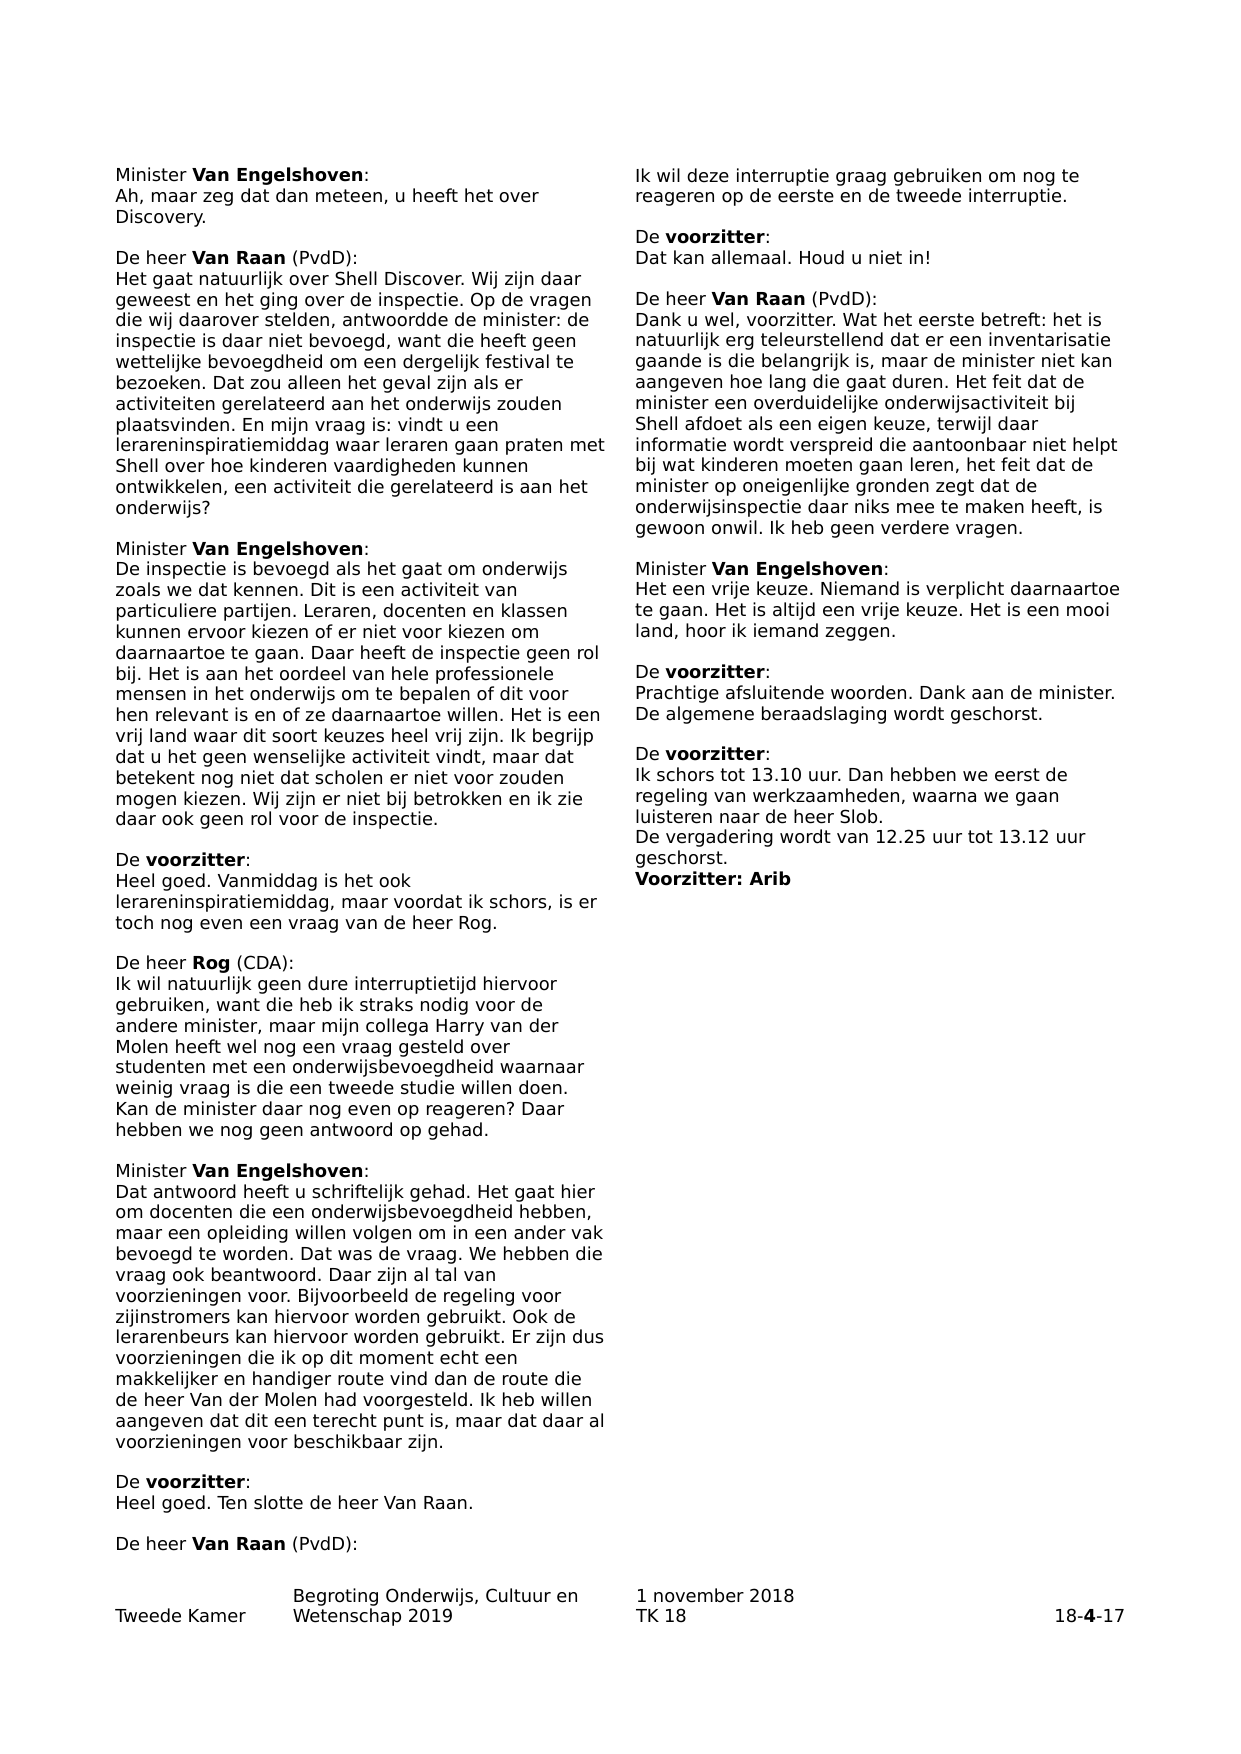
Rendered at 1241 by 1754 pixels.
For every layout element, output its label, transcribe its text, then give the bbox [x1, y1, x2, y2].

text Ik wil deze interruptie graag gebruiken om nog te reageren op de eerste en de tweede interruptie. [635, 165, 1125, 207]
text De vergadering wordt van 12.25 uur tot 13.12 uur geschorst. [635, 827, 1125, 869]
text Minister Van Engelshoven: [115, 538, 605, 559]
text De voorzitter: [635, 662, 1125, 682]
text De voorzitter: [115, 850, 605, 871]
text Dank u wel, voorzitter. Wat het eerste betreft: het is natuurlijk erg teleurstellend dat er een inventarisatie gaande is die belangrijk is, maar de minister niet kan aangeven hoe lang die gaat duren. Het feit dat de minister een overduidelijke onderwijsactiviteit bij Shell afdoet als een eigen keuze, terwijl daar informatie wordt verspreid die aantoonbaar niet helpt bij wat kinderen moeten gaan leren, het feit dat de minister op oneigenlijke gronden zegt dat de onderwijsinspectie daar niks mee te maken heeft, is gewoon onwil. Ik heb geen verdere vragen. [635, 309, 1125, 538]
text De heer Van Raan (PvdD): [115, 1534, 605, 1554]
text De voorzitter: [635, 744, 1125, 765]
text Heel goed. Ten slotte de heer Van Raan. [115, 1493, 605, 1514]
text De inspectie is bevoegd als het gaat om onderwijs zoals we dat kennen. Dit is een activiteit van particuliere partijen. Leraren, docenten en klassen kunnen ervoor kiezen of er niet voor kiezen om daarnaartoe te gaan. Daar heeft de inspectie geen rol bij. Het is aan het oordeel van hele professionele mensen in het onderwijs om te bepalen of dit voor hen relevant is en of ze daarnaartoe willen. Het is een vrij land waar dit soort keuzes heel vrij zijn. Ik begrijp dat u het geen wenselijke activiteit vindt, maar dat betekent nog niet dat scholen er niet voor zouden mogen kiezen. Wij zijn er niet bij betrokken en ik zie daar ook geen rol voor de inspectie. [115, 559, 605, 830]
text Minister Van Engelshoven: [115, 1161, 605, 1181]
text Het gaat natuurlijk over Shell Discover. Wij zijn daar geweest en het ging over de inspectie. Op de vragen die wij daarover stelden, antwoordde de minister: de inspectie is daar niet bevoegd, want die heeft geen wettelijke bevoegdheid om een dergelijk festival te bezoeken. Dat zou alleen het geval zijn als er activiteiten gerelateerd aan het onderwijs zouden plaatsvinden. En mijn vraag is: vindt u een lerareninspiratiemiddag waar leraren gaan praten met Shell over hoe kinderen vaardigheden kunnen ontwikkelen, een activiteit die gerelateerd is aan het onderwijs? [115, 268, 605, 518]
text De heer Van Raan (PvdD): [635, 288, 1125, 309]
text Minister Van Engelshoven: [635, 558, 1125, 579]
text Prachtige afsluitende woorden. Dank aan de minister. [635, 682, 1125, 703]
text Ik wil natuurlijk geen dure interruptietijd hiervoor gebruiken, want die heb ik straks nodig voor de andere minister, maar mijn collega Harry van der Molen heeft wel nog een vraag gesteld over studenten met een onderwijsbevoegdheid waarnaar weinig vraag is die een tweede studie willen doen. Kan de minister daar nog even op reageren? Daar hebben we nog geen antwoord op gehad. [115, 974, 605, 1141]
text Ik schors tot 13.10 uur. Dan hebben we eerst de regeling van werkzaamheden, waarna we gaan luisteren naar de heer Slob. [635, 765, 1125, 827]
text De voorzitter: [635, 227, 1125, 248]
text Ah, maar zeg dat dan meteen, u heeft het over Discovery. [115, 186, 605, 228]
text Minister Van Engelshoven: [115, 165, 605, 186]
text De voorzitter: [115, 1472, 605, 1493]
text Dat antwoord heeft u schriftelijk gehad. Het gaat hier om docenten die een onderwijsbevoegdheid hebben, maar een opleiding willen volgen om in een ander vak bevoegd te worden. Dat was de vraag. We hebben die vraag ook beantwoord. Daar zijn al tal van voorzieningen voor. Bijvoorbeeld de regeling voor zijinstromers kan hiervoor worden gebruikt. Ook de lerarenbeurs kan hiervoor worden gebruikt. Er zijn dus voorzieningen die ik op dit moment echt een makkelijker en handiger route vind dan de route die de heer Van der Molen had voorgesteld. Ik heb willen aangeven dat dit een terecht punt is, maar dat daar al voorzieningen voor beschikbaar zijn. [115, 1181, 605, 1452]
text Heel goed. Vanmiddag is het ook lerareninspiratiemiddag, maar voordat ik schors, is er toch nog even een vraag van de heer Rog. [115, 871, 605, 933]
text De heer Van Raan (PvdD): [115, 248, 605, 268]
text Dat kan allemaal. Houd u niet in! [635, 248, 1125, 268]
text Het een vrije keuze. Niemand is verplicht daarnaartoe te gaan. Het is altijd een vrije keuze. Het is een mooi land, hoor ik iemand zeggen. [635, 579, 1125, 642]
text De heer Rog (CDA): [115, 953, 605, 974]
text Voorzitter: Arib [635, 869, 1125, 890]
text De algemene beraadslaging wordt geschorst. [635, 703, 1125, 724]
